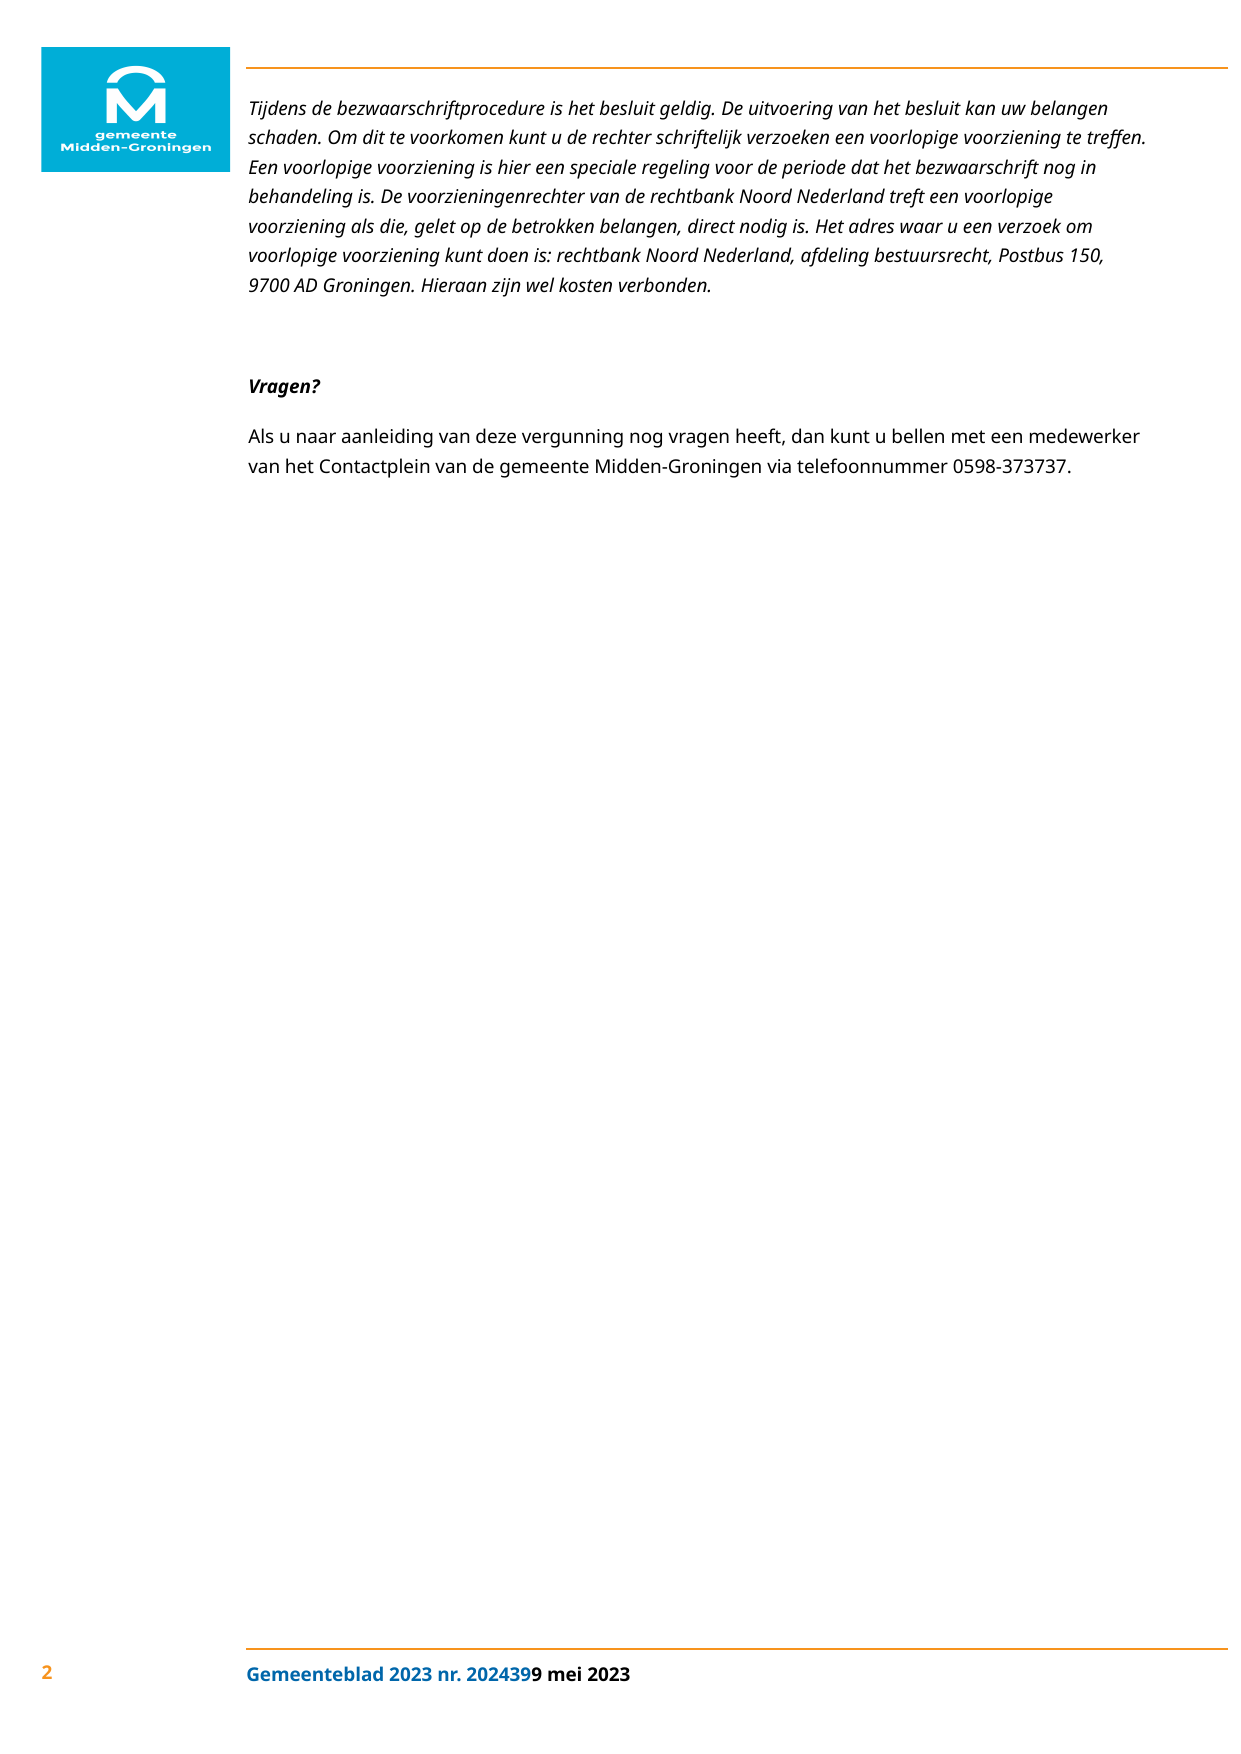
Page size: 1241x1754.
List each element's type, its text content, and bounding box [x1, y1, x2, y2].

text Tijdens de bezwaarschriftprocedure is het besluit geldig. De uitvoering van het besluit kan uw belangen schaden. Om dit te voorkomen kunt u de rechter schriftelijk verzoeken een voorlopige voorziening te treffen. Een voorlopige voorziening is hier een speciale regeling voor de periode dat het bezwaarschrift nog in behandeling is. De voorzieningenrechter van de rechtbank Noord Nederland treft een voorlopige voorziening als die, gelet op de betrokken belangen, direct nodig is. Het adres waar u een verzoek om voorlopige voorziening kunt doen is: rechtbank Noord Nederland, afdeling bestuursrecht, Postbus 150, 9700 AD Groningen. Hieraan zijn wel kosten verbonden. [248, 95, 1152, 298]
text Als u naar aanleiding van deze vergunning nog vragen heeft, dan kunt u bellen met een medewerker van het Contactplein van de gemeente Midden-Groningen via telefoonnummer 0598-373737. [248, 423, 1152, 479]
picture [184, 146, 190, 153]
picture [107, 89, 165, 122]
picture [108, 66, 164, 82]
text Vragen? [248, 373, 1152, 399]
